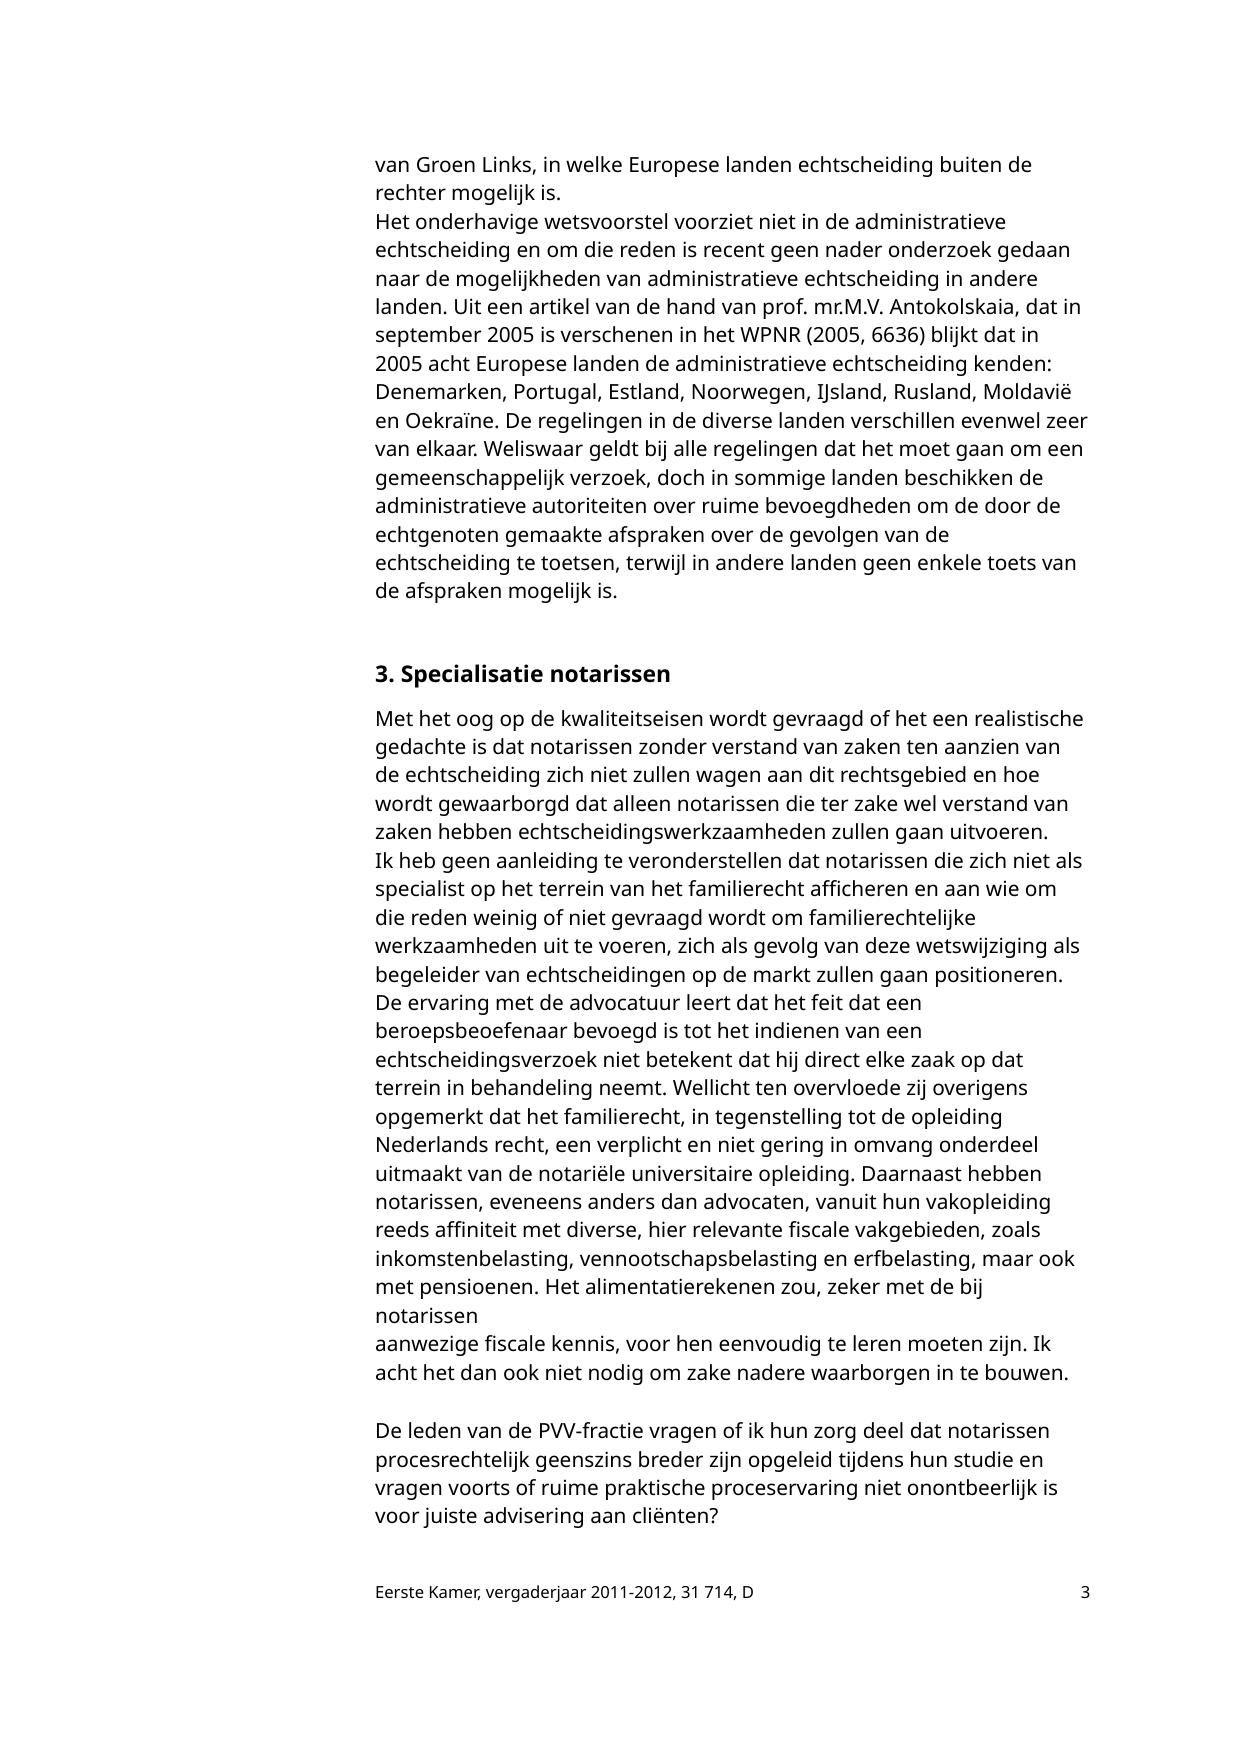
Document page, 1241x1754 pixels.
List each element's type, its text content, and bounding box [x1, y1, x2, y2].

text Het onderhavige wetsvoorstel voorziet niet in de administratieve echtscheiding en om die reden is recent geen nader onderzoek gedaan naar de mogelijkheden van administratieve echtscheiding in andere landen. Uit een artikel van de hand van prof. mr.M.V. Antokolskaia, dat in september 2005 is verschenen in het WPNR (2005, 6636) blijkt dat in 2005 acht Europese landen de administratieve echtscheiding kenden: Denemarken, Portugal, Estland, Noorwegen, IJsland, Rusland, Moldavië en Oekraïne. De regelingen in de diverse landen verschillen evenwel zeer van elkaar. Weliswaar geldt bij alle regelingen dat het moet gaan om een gemeenschappelijk verzoek, doch in sommige landen beschikken de administratieve autoriteiten over ruime bevoegdheden om de door de echtgenoten gemaakte afspraken over de gevolgen van de echtscheiding te toetsen, terwijl in andere landen geen enkele toets van de afspraken mogelijk is. [375, 207, 1090, 605]
text aanwezige fiscale kennis, voor hen eenvoudig te leren moeten zijn. Ik acht het dan ook niet nodig om zake nadere waarborgen in te bouwen. [375, 1329, 1090, 1386]
text van Groen Links, in welke Europese landen echtscheiding buiten de rechter mogelijk is. [375, 150, 1090, 207]
text De leden van de PVV-fractie vragen of ik hun zorg deel dat notarissen procesrechtelijk geenszins breder zijn opgeleid tijdens hun studie en vragen voorts of ruime praktische proceservaring niet onontbeerlijk is voor juiste advisering aan cliënten? [375, 1416, 1090, 1530]
text Met het oog op de kwaliteitseisen wordt gevraagd of het een realistische gedachte is dat notarissen zonder verstand van zaken ten aanzien van de echtscheiding zich niet zullen wagen aan dit rechtsgebied en hoe wordt gewaarborgd dat alleen notarissen die ter zake wel verstand van zaken hebben echtscheidingswerkzaamheden zullen gaan uitvoeren. [375, 704, 1090, 846]
subtitle 3. Specialisatie notarissen [375, 657, 1090, 689]
text Ik heb geen aanleiding te veronderstellen dat notarissen die zich niet als specialist op het terrein van het familierecht afficheren en aan wie om die reden weinig of niet gevraagd wordt om familierechtelijke werkzaamheden uit te voeren, zich als gevolg van deze wetswijziging als begeleider van echtscheidingen op de markt zullen gaan positioneren. De ervaring met de advocatuur leert dat het feit dat een beroepsbeoefenaar bevoegd is tot het indienen van een echtscheidingsverzoek niet betekent dat hij direct elke zaak op dat terrein in behandeling neemt. Wellicht ten overvloede zij overigens opgemerkt dat het familierecht, in tegenstelling tot de opleiding Nederlands recht, een verplicht en niet gering in omvang onderdeel uitmaakt van de notariële universitaire opleiding. Daarnaast hebben notarissen, eveneens anders dan advocaten, vanuit hun vakopleiding reeds affiniteit met diverse, hier relevante fiscale vakgebieden, zoals inkomstenbelasting, vennootschapsbelasting en erfbelasting, maar ook met pensioenen. Het alimentatierekenen zou, zeker met de bij notarissen [375, 846, 1090, 1329]
